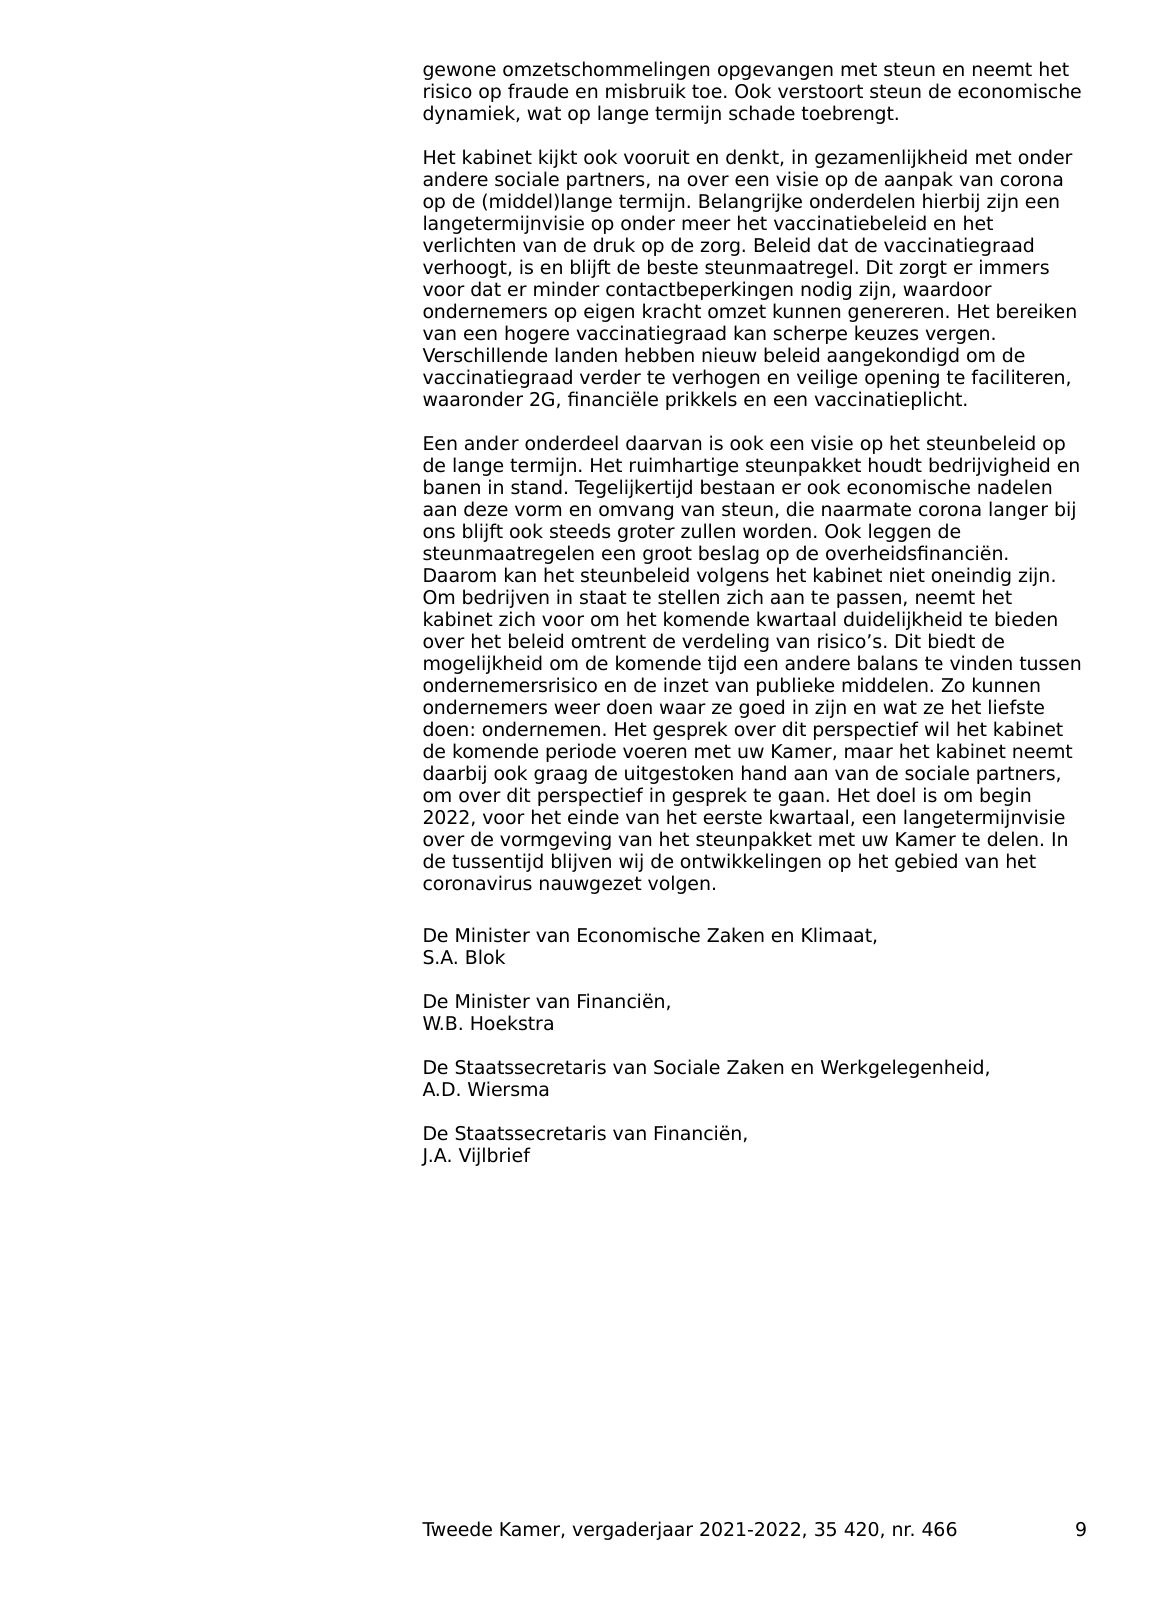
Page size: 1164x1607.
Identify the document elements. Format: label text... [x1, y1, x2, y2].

text Het kabinet kijkt ook vooruit en denkt, in gezamenlijkheid met onder andere sociale partners, na over een visie op de aanpak van corona op de (middel)lange termijn. Belangrijke onderdelen hierbij zijn een langetermijnvisie op onder meer het vaccinatiebeleid en het verlichten van de druk op de zorg. Beleid dat de vaccinatiegraad verhoogt, is en blijft de beste steunmaatregel. Dit zorgt er immers voor dat er minder contactbeperkingen nodig zijn, waardoor ondernemers op eigen kracht omzet kunnen genereren. Het bereiken van een hogere vaccinatiegraad kan scherpe keuzes vergen. Verschillende landen hebben nieuw beleid aangekondigd om de vaccinatiegraad verder te verhogen en veilige opening te faciliteren, waaronder 2G, financiële prikkels en een vaccinatieplicht. [422, 147, 1087, 411]
text De Minister van Economische Zaken en Klimaat, S.A. Blok [422, 925, 1087, 969]
text De Staatssecretaris van Sociale Zaken en Werkgelegenheid, A.D. Wiersma [422, 1057, 1087, 1101]
text De Minister van Financiën, W.B. Hoekstra [422, 991, 1087, 1035]
text Een ander onderdeel daarvan is ook een visie op het steunbeleid op de lange termijn. Het ruimhartige steunpakket houdt bedrijvigheid en banen in stand. Tegelijkertijd bestaan er ook economische nadelen aan deze vorm en omvang van steun, die naarmate corona langer bij ons blijft ook steeds groter zullen worden. Ook leggen de steunmaatregelen een groot beslag op de overheidsfinanciën. Daarom kan het steunbeleid volgens het kabinet niet oneindig zijn. Om bedrijven in staat te stellen zich aan te passen, neemt het kabinet zich voor om het komende kwartaal duidelijkheid te bieden over het beleid omtrent de verdeling van risico’s. Dit biedt de mogelijkheid om de komende tijd een andere balans te vinden tussen ondernemersrisico en de inzet van publieke middelen. Zo kunnen ondernemers weer doen waar ze goed in zijn en wat ze het liefste doen: ondernemen. Het gesprek over dit perspectief wil het kabinet de komende periode voeren met uw Kamer, maar het kabinet neemt daarbij ook graag de uitgestoken hand aan van de sociale partners, om over dit perspectief in gesprek te gaan. Het doel is om begin 2022, voor het einde van het eerste kwartaal, een langetermijnvisie over de vormgeving van het steunpakket met uw Kamer te delen. In de tussentijd blijven wij de ontwikkelingen op het gebied van het coronavirus nauwgezet volgen. [422, 433, 1087, 895]
text De Staatssecretaris van Financiën, J.A. Vijlbrief [422, 1123, 1087, 1167]
text gewone omzetschommelingen opgevangen met steun en neemt het risico op fraude en misbruik toe. Ook verstoort steun de economische dynamiek, wat op lange termijn schade toebrengt. [422, 59, 1087, 125]
